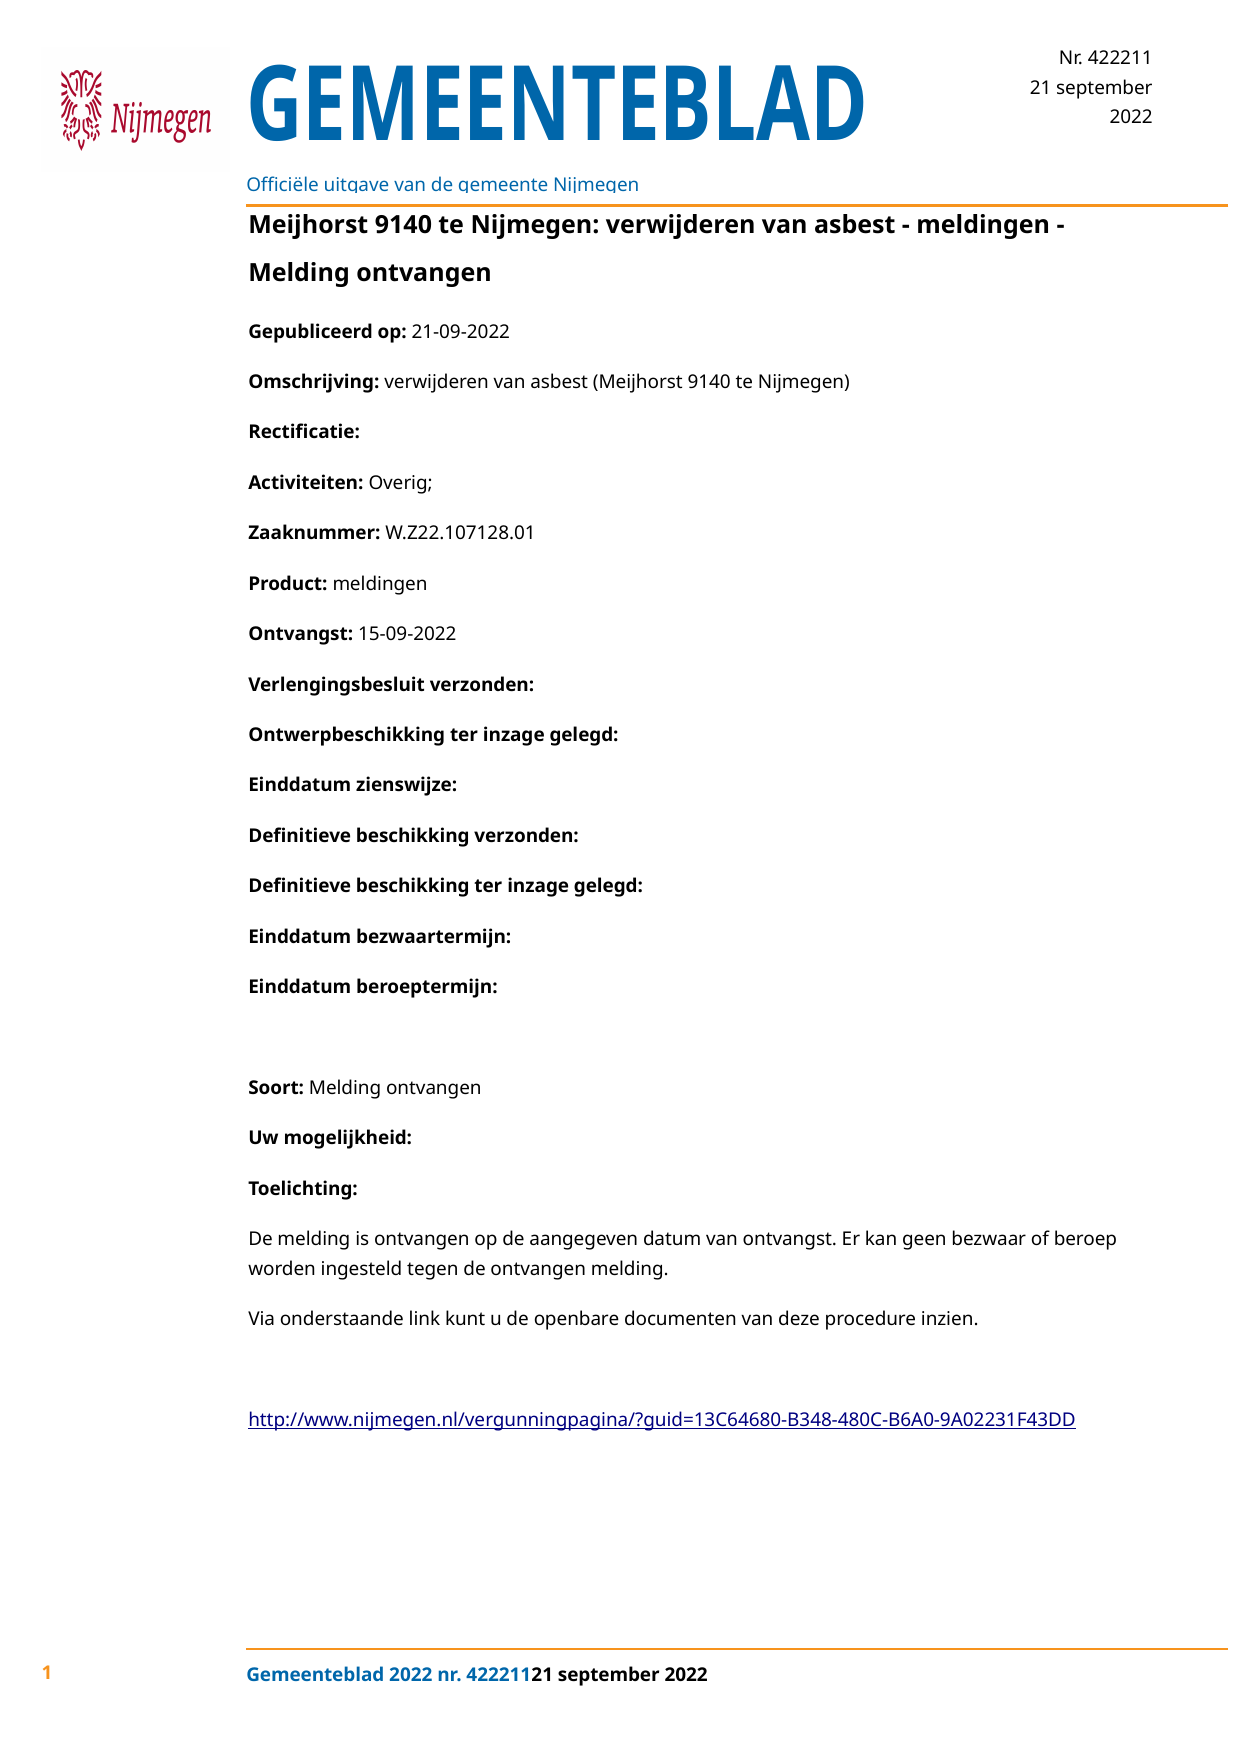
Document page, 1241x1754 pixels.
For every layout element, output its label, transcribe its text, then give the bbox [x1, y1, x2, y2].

text Einddatum bezwaartermijn: [248, 923, 1152, 949]
text Ontwerpbeschikking ter inzage gelegd: [248, 721, 1152, 747]
text http://www.nijmegen.nl/vergunningpagina/?guid=13C64680-B348-480C-B6A0-9A02231F43DD [248, 1406, 1152, 1432]
text Product: meldingen [248, 570, 1152, 596]
text Zaaknummer: W.Z22.107128.01 [248, 519, 1152, 545]
text Meijhorst 9140 te Nijmegen: verwijderen van asbest - meldingen - Melding ontvangen [248, 207, 1152, 288]
text Soort: Melding ontvangen [248, 1074, 1152, 1100]
text Uw mogelijkheid: [248, 1124, 1152, 1150]
text Activiteiten: Overig; [248, 469, 1152, 495]
text Definitieve beschikking ter inzage gelegd: [248, 872, 1152, 898]
text Ontvangst: 15-09-2022 [248, 620, 1152, 646]
text De melding is ontvangen op de aangegeven datum van ontvangst. Er kan geen bezwaar of beroep worden ingesteld tegen de ontvangen melding. [248, 1225, 1152, 1281]
text Verlengingsbesluit verzonden: [248, 671, 1152, 697]
text Gepubliceerd op: 21-09-2022 [248, 318, 1152, 344]
text Einddatum beroeptermijn: [248, 973, 1152, 999]
text Rectificatie: [248, 419, 1152, 444]
text Definitieve beschikking verzonden: [248, 822, 1152, 848]
text Toelichting: [248, 1175, 1152, 1201]
picture [41, 47, 231, 172]
text Einddatum zienswijze: [248, 772, 1152, 797]
text Omschrijving: verwijderen van asbest (Meijhorst 9140 te Nijmegen) [248, 368, 1152, 394]
text Via onderstaande link kunt u de openbare documenten van deze procedure inzien. [248, 1305, 1152, 1331]
